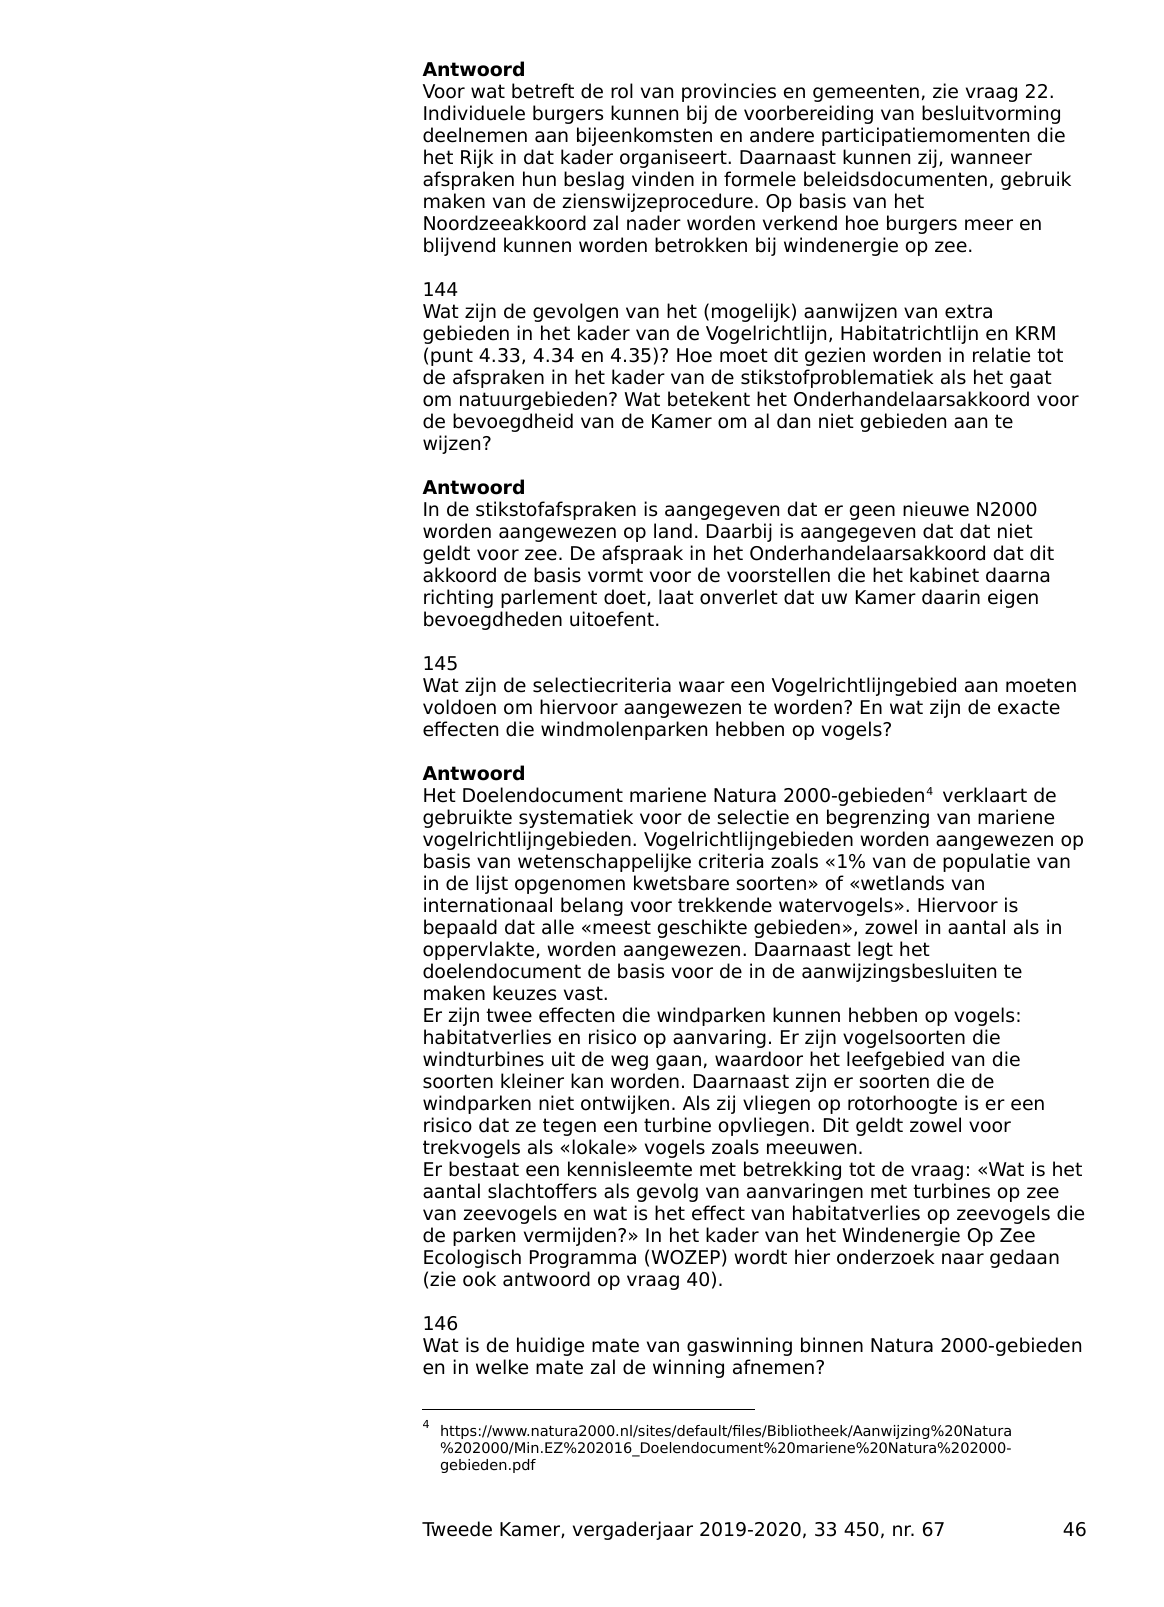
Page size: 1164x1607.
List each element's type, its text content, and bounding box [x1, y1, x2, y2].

text Antwoord [422, 477, 1087, 499]
text 145 [422, 653, 1087, 675]
text Wat zijn de selectiecriteria waar een Vogelrichtlijngebied aan moeten voldoen om hiervoor aangewezen te worden? En wat zijn de exacte effecten die windmolenparken hebben op vogels? [422, 675, 1087, 741]
text https://www.natura2000.nl/sites/default/files/Bibliotheek/Aanwijzing%20Natura%202000/Min.EZ%202016_Doelendocument%20mariene%20Natura%202000-gebieden.pdf [422, 1418, 1087, 1474]
text In de stikstofafspraken is aangegeven dat er geen nieuwe N2000 worden aangewezen op land. Daarbij is aangegeven dat dat niet geldt voor zee. De afspraak in het Onderhandelaarsakkoord dat dit akkoord de basis vormt voor de voorstellen die het kabinet daarna richting parlement doet, laat onverlet dat uw Kamer daarin eigen bevoegdheden uitoefent. [422, 499, 1087, 631]
text Antwoord [422, 59, 1087, 81]
text Wat is de huidige mate van gaswinning binnen Natura 2000-gebieden en in welke mate zal de winning afnemen? [422, 1335, 1087, 1379]
text 144 [422, 279, 1087, 301]
text Wat zijn de gevolgen van het (mogelijk) aanwijzen van extra gebieden in het kader van de Vogelrichtlijn, Habitatrichtlijn en KRM (punt 4.33, 4.34 en 4.35)? Hoe moet dit gezien worden in relatie tot de afspraken in het kader van de stikstofproblematiek als het gaat om natuurgebieden? Wat betekent het Onderhandelaarsakkoord voor de bevoegdheid van de Kamer om al dan niet gebieden aan te wijzen? [422, 301, 1087, 455]
text Er zijn twee effecten die windparken kunnen hebben op vogels: habitatverlies en risico op aanvaring. Er zijn vogelsoorten die windturbines uit de weg gaan, waardoor het leefgebied van die soorten kleiner kan worden. Daarnaast zijn er soorten die de windparken niet ontwijken. Als zij vliegen op rotorhoogte is er een risico dat ze tegen een turbine opvliegen. Dit geldt zowel voor trekvogels als «lokale» vogels zoals meeuwen. [422, 1005, 1087, 1159]
text Voor wat betreft de rol van provincies en gemeenten, zie vraag 22. Individuele burgers kunnen bij de voorbereiding van besluitvorming deelnemen aan bijeenkomsten en andere participatiemomenten die het Rijk in dat kader organiseert. Daarnaast kunnen zij, wanneer afspraken hun beslag vinden in formele beleidsdocumenten, gebruik maken van de zienswijzeprocedure. Op basis van het Noordzeeakkoord zal nader worden verkend hoe burgers meer en blijvend kunnen worden betrokken bij windenergie op zee. [422, 81, 1087, 257]
text 146 [422, 1313, 1087, 1335]
text Er bestaat een kennisleemte met betrekking tot de vraag: «Wat is het aantal slachtoffers als gevolg van aanvaringen met turbines op zee van zeevogels en wat is het effect van habitatverlies op zeevogels die de parken vermijden?» In het kader van het Windenergie Op Zee Ecologisch Programma (WOZEP) wordt hier onderzoek naar gedaan (zie ook antwoord op vraag 40). [422, 1159, 1087, 1291]
text Het Doelendocument mariene Natura 2000-gebieden verklaart de gebruikte systematiek voor de selectie en begrenzing van mariene vogelrichtlijngebieden. Vogelrichtlijngebieden worden aangewezen op basis van wetenschappelijke criteria zoals «1% van de populatie van in de lijst opgenomen kwetsbare soorten» of «wetlands van internationaal belang voor trekkende watervogels». Hiervoor is bepaald dat alle «meest geschikte gebieden», zowel in aantal als in oppervlakte, worden aangewezen. Daarnaast legt het doelendocument de basis voor de in de aanwijzingsbesluiten te maken keuzes vast. [422, 785, 1087, 1005]
text Antwoord [422, 763, 1087, 785]
